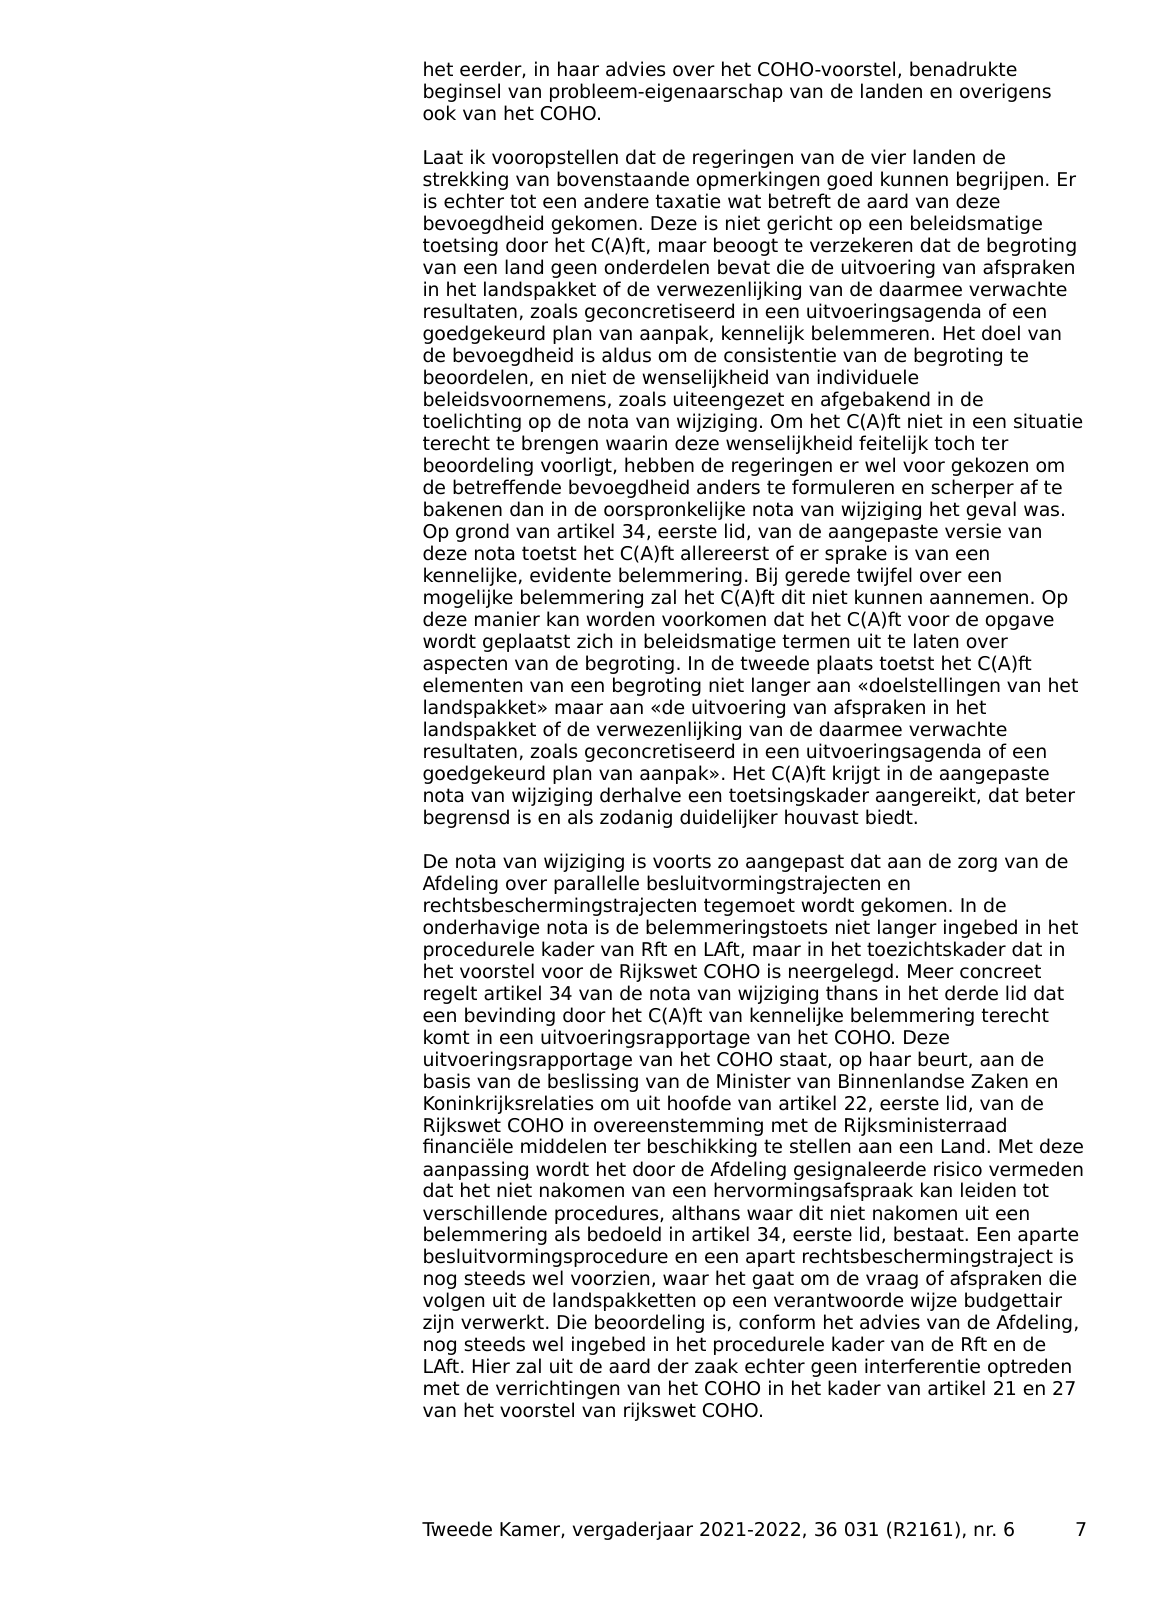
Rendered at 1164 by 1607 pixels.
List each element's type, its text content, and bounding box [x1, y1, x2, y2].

text De nota van wijziging is voorts zo aangepast dat aan de zorg van de Afdeling over parallelle besluitvormingstrajecten en rechtsbeschermingstrajecten tegemoet wordt gekomen. In de onderhavige nota is de belemmeringstoets niet langer ingebed in het procedurele kader van Rft en LAft, maar in het toezichtskader dat in het voorstel voor de Rijkswet COHO is neergelegd. Meer concreet regelt artikel 34 van de nota van wijziging thans in het derde lid dat een bevinding door het C(A)ft van kennelijke belemmering terecht komt in een uitvoeringsrapportage van het COHO. Deze uitvoeringsrapportage van het COHO staat, op haar beurt, aan de basis van de beslissing van de Minister van Binnenlandse Zaken en Koninkrijksrelaties om uit hoofde van artikel 22, eerste lid, van de Rijkswet COHO in overeenstemming met de Rijksministerraad financiële middelen ter beschikking te stellen aan een Land. Met deze aanpassing wordt het door de Afdeling gesignaleerde risico vermeden dat het niet nakomen van een hervormingsafspraak kan leiden tot verschillende procedures, althans waar dit niet nakomen uit een belemmering als bedoeld in artikel 34, eerste lid, bestaat. Een aparte besluitvormingsprocedure en een apart rechtsbeschermingstraject is nog steeds wel voorzien, waar het gaat om de vraag of afspraken die volgen uit de landspakketten op een verantwoorde wijze budgettair zijn verwerkt. Die beoordeling is, conform het advies van de Afdeling, nog steeds wel ingebed in het procedurele kader van de Rft en de LAft. Hier zal uit de aard der zaak echter geen interferentie optreden met de verrichtingen van het COHO in het kader van artikel 21 en 27 van het voorstel van rijkswet COHO. [422, 851, 1087, 1422]
text Laat ik vooropstellen dat de regeringen van de vier landen de strekking van bovenstaande opmerkingen goed kunnen begrijpen. Er is echter tot een andere taxatie wat betreft de aard van deze bevoegdheid gekomen. Deze is niet gericht op een beleidsmatige toetsing door het C(A)ft, maar beoogt te verzekeren dat de begroting van een land geen onderdelen bevat die de uitvoering van afspraken in het landspakket of de verwezenlijking van de daarmee verwachte resultaten, zoals geconcretiseerd in een uitvoeringsagenda of een goedgekeurd plan van aanpak, kennelijk belemmeren. Het doel van de bevoegdheid is aldus om de consistentie van de begroting te beoordelen, en niet de wenselijkheid van individuele beleidsvoornemens, zoals uiteengezet en afgebakend in de toelichting op de nota van wijziging. Om het C(A)ft niet in een situatie terecht te brengen waarin deze wenselijkheid feitelijk toch ter beoordeling voorligt, hebben de regeringen er wel voor gekozen om de betreffende bevoegdheid anders te formuleren en scherper af te bakenen dan in de oorspronkelijke nota van wijziging het geval was. Op grond van artikel 34, eerste lid, van de aangepaste versie van deze nota toetst het C(A)ft allereerst of er sprake is van een kennelijke, evidente belemmering. Bij gerede twijfel over een mogelijke belemmering zal het C(A)ft dit niet kunnen aannemen. Op deze manier kan worden voorkomen dat het C(A)ft voor de opgave wordt geplaatst zich in beleidsmatige termen uit te laten over aspecten van de begroting. In de tweede plaats toetst het C(A)ft elementen van een begroting niet langer aan «doelstellingen van het landspakket» maar aan «de uitvoering van afspraken in het landspakket of de verwezenlijking van de daarmee verwachte resultaten, zoals geconcretiseerd in een uitvoeringsagenda of een goedgekeurd plan van aanpak». Het C(A)ft krijgt in de aangepaste nota van wijziging derhalve een toetsingskader aangereikt, dat beter begrensd is en als zodanig duidelijker houvast biedt. [422, 147, 1087, 828]
text het eerder, in haar advies over het COHO-voorstel, benadrukte beginsel van probleem-eigenaarschap van de landen en overigens ook van het COHO. [422, 59, 1087, 125]
